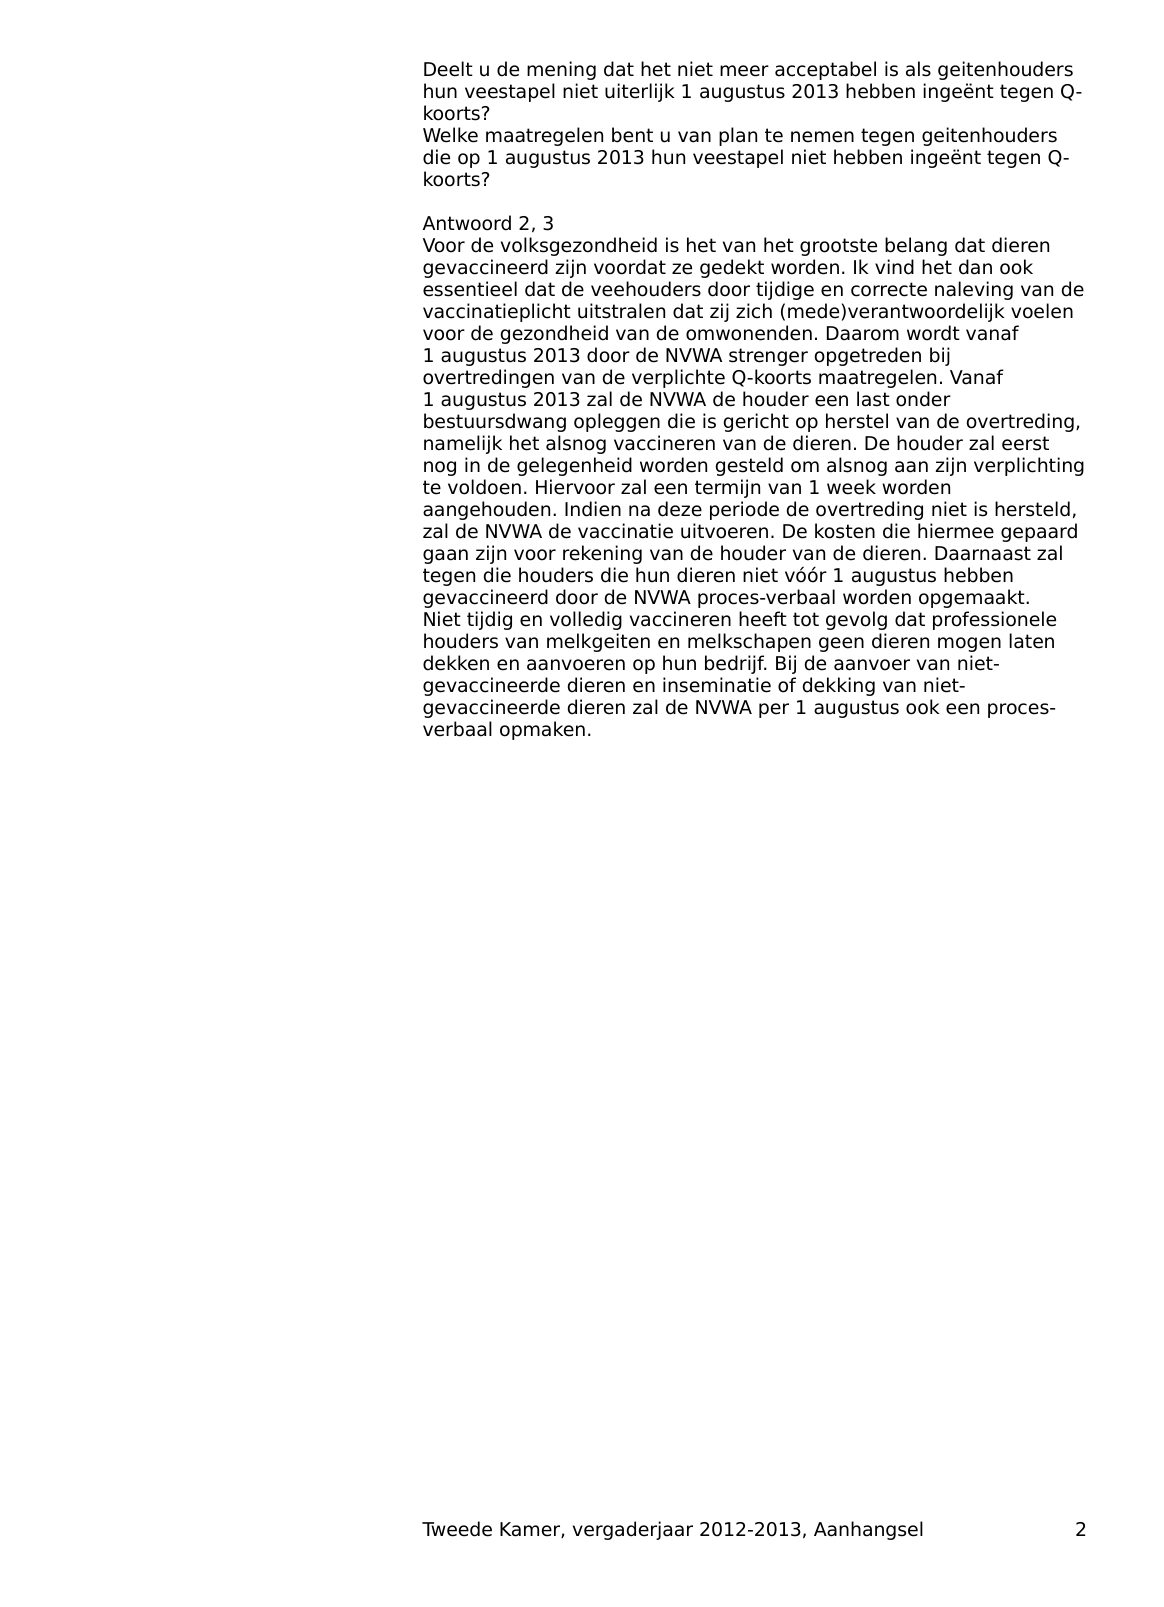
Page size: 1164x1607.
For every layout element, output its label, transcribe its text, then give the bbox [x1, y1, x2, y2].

text Deelt u de mening dat het niet meer acceptabel is als geitenhouders hun veestapel niet uiterlijk 1 augustus 2013 hebben ingeënt tegen Q-koorts? [422, 59, 1087, 125]
text Welke maatregelen bent u van plan te nemen tegen geitenhouders die op 1 augustus 2013 hun veestapel niet hebben ingeënt tegen Q-koorts? [422, 125, 1087, 191]
text Niet tijdig en volledig vaccineren heeft tot gevolg dat professionele houders van melkgeiten en melkschapen geen dieren mogen laten dekken en aanvoeren op hun bedrijf. Bij de aanvoer van niet-gevaccineerde dieren en inseminatie of dekking van niet-gevaccineerde dieren zal de NVWA per 1 augustus ook een proces-verbaal opmaken. [422, 609, 1087, 741]
text Antwoord 2, 3 [422, 213, 1087, 235]
text Voor de volksgezondheid is het van het grootste belang dat dieren gevaccineerd zijn voordat ze gedekt worden. Ik vind het dan ook essentieel dat de veehouders door tijdige en correcte naleving van de vaccinatieplicht uitstralen dat zij zich (mede)verantwoordelijk voelen voor de gezondheid van de omwonenden. Daarom wordt vanaf 1 augustus 2013 door de NVWA strenger opgetreden bij overtredingen van de verplichte Q-koorts maatregelen. Vanaf 1 augustus 2013 zal de NVWA de houder een last onder bestuursdwang opleggen die is gericht op herstel van de overtreding, namelijk het alsnog vaccineren van de dieren. De houder zal eerst nog in de gelegenheid worden gesteld om alsnog aan zijn verplichting te voldoen. Hiervoor zal een termijn van 1 week worden aangehouden. Indien na deze periode de overtreding niet is hersteld, zal de NVWA de vaccinatie uitvoeren. De kosten die hiermee gepaard gaan zijn voor rekening van de houder van de dieren. Daarnaast zal tegen die houders die hun dieren niet vóór 1 augustus hebben gevaccineerd door de NVWA proces-verbaal worden opgemaakt. [422, 235, 1087, 609]
